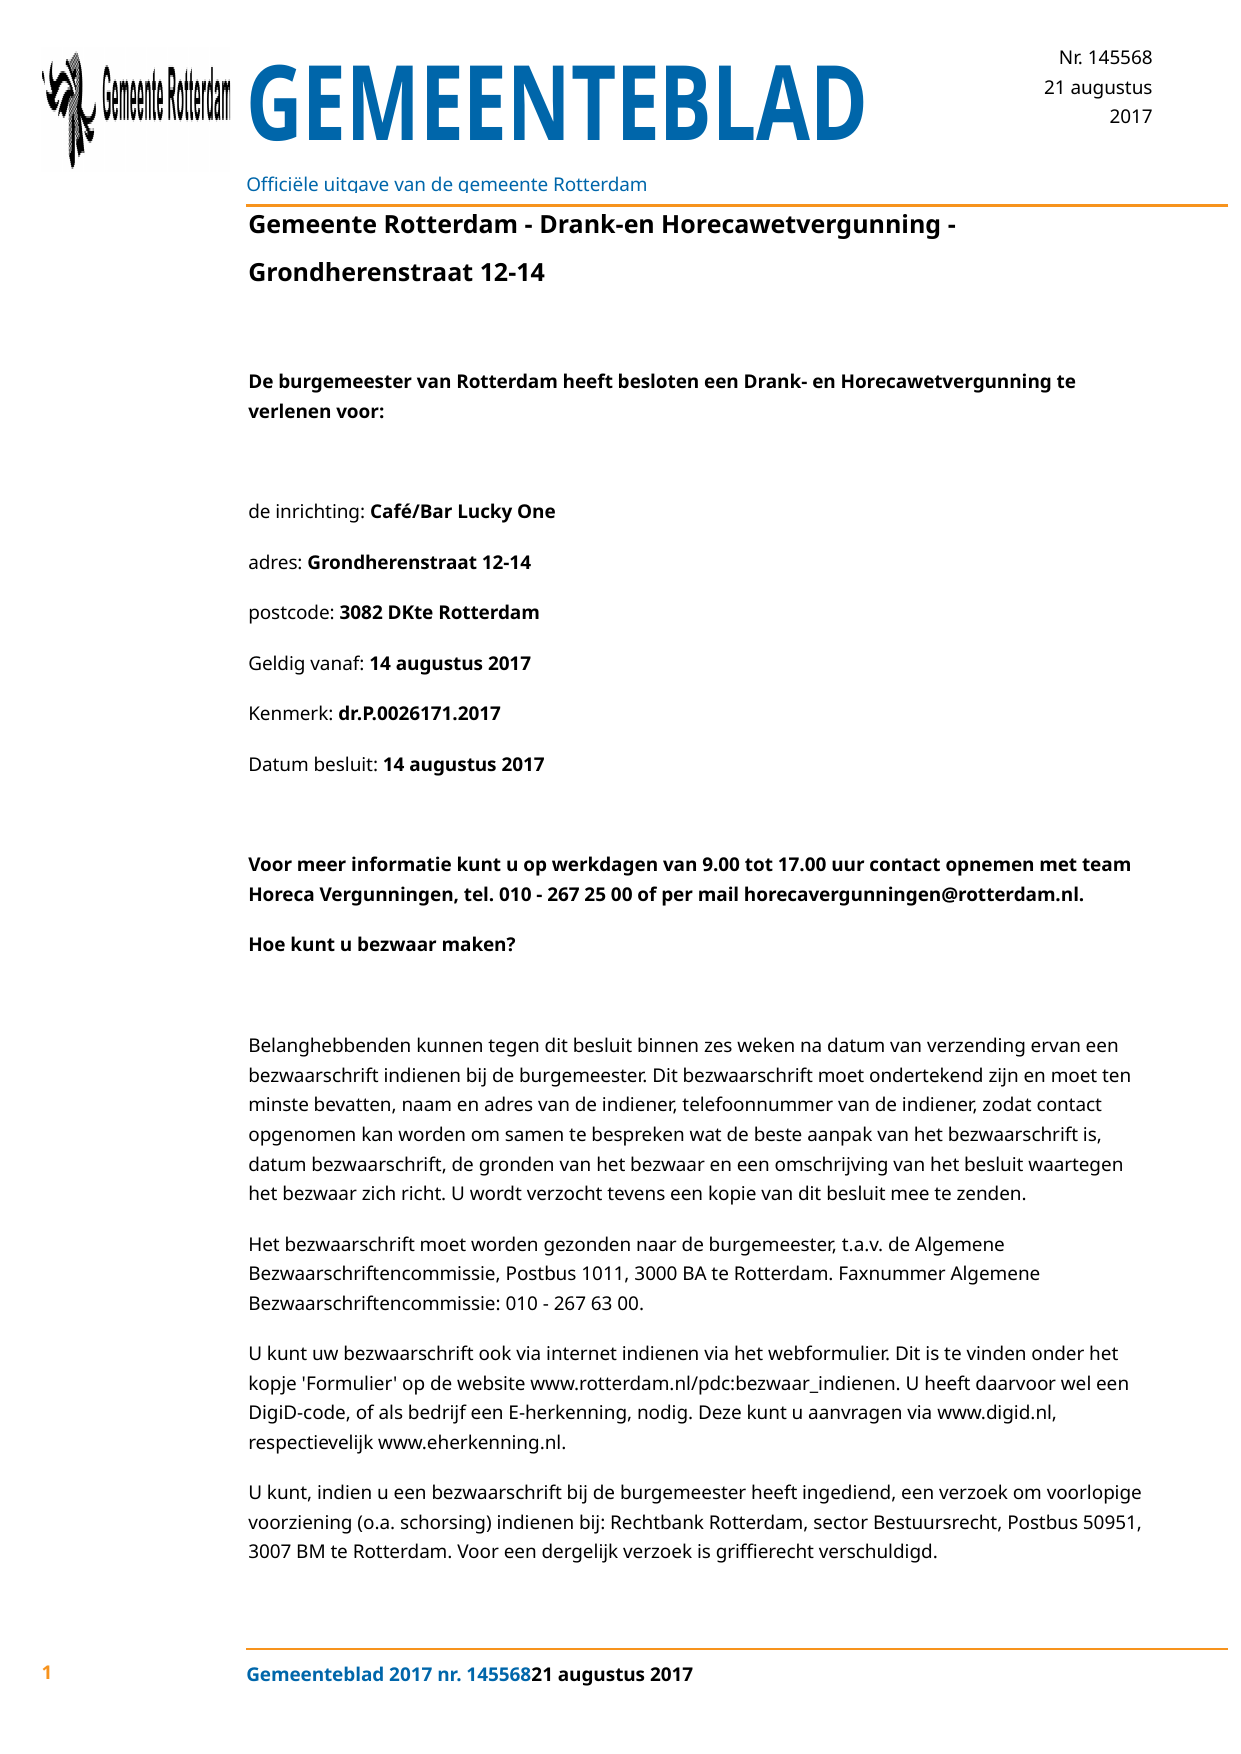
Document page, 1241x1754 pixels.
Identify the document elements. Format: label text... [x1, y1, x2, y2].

text Geldig vanaf: 14 augustus 2017 [248, 650, 1152, 676]
text Gemeente Rotterdam - Drank-en Horecawetvergunning - Grondherenstraat 12-14 [248, 207, 1152, 288]
text Voor meer informatie kunt u op werkdagen van 9.00 tot 17.00 uur contact opnemen met team Horeca Vergunningen, tel. 010 - 267 25 00 of per mail horecavergunningen@rotterdam.nl. [248, 852, 1152, 907]
text Hoe kunt u bezwaar maken? [248, 932, 1152, 957]
text postcode: 3082 DKte Rotterdam [248, 599, 1152, 625]
text adres: Grondherenstraat 12-14 [248, 549, 1152, 575]
text Het bezwaarschrift moet worden gezonden naar de burgemeester, t.a.v. de Algemene Bezwaarschriftencommissie, Postbus 1011, 3000 BA te Rotterdam. Faxnummer Algemene Bezwaarschriftencommissie: 010 - 267 63 00. [248, 1231, 1152, 1316]
text De burgemeester van Rotterdam heeft besloten een Drank- en Horecawetvergunning te verlenen voor: [248, 368, 1152, 424]
text U kunt uw bezwaarschrift ook via internet indienen via het webformulier. Dit is te vinden onder het kopje 'Formulier' op de website www.rotterdam.nl/pdc:bezwaar_indienen. U heeft daarvoor wel een DigiD-code, of als bedrijf een E-herkenning, nodig. Deze kunt u aanvragen via www.digid.nl, respectievelijk www.eherkenning.nl. [248, 1340, 1152, 1455]
text Kenmerk: dr.P.0026171.2017 [248, 700, 1152, 726]
text de inrichting: Café/Bar Lucky One [248, 499, 1152, 524]
text Belanghebbenden kunnen tegen dit besluit binnen zes weken na datum van verzending ervan een bezwaarschrift indienen bij de burgemeester. Dit bezwaarschrift moet ondertekend zijn en moet ten minste bevatten, naam en adres van de indiener, telefoonnummer van de indiener, zodat contact opgenomen kan worden om samen te bespreken wat de beste aanpak van het bezwaarschrift is, datum bezwaarschrift, de gronden van het bezwaar en een omschrijving van het besluit waartegen het bezwaar zich richt. U wordt verzocht tevens een kopie van dit besluit mee te zenden. [248, 1032, 1152, 1206]
text Datum besluit: 14 augustus 2017 [248, 751, 1152, 777]
text U kunt, indien u een bezwaarschrift bij de burgemeester heeft ingediend, een verzoek om voorlopige voorziening (o.a. schorsing) indienen bij: Rechtbank Rotterdam, sector Bestuursrecht, Postbus 50951, 3007 BM te Rotterdam. Voor een dergelijk verzoek is griffierecht verschuldigd. [248, 1479, 1152, 1564]
picture [41, 47, 231, 172]
